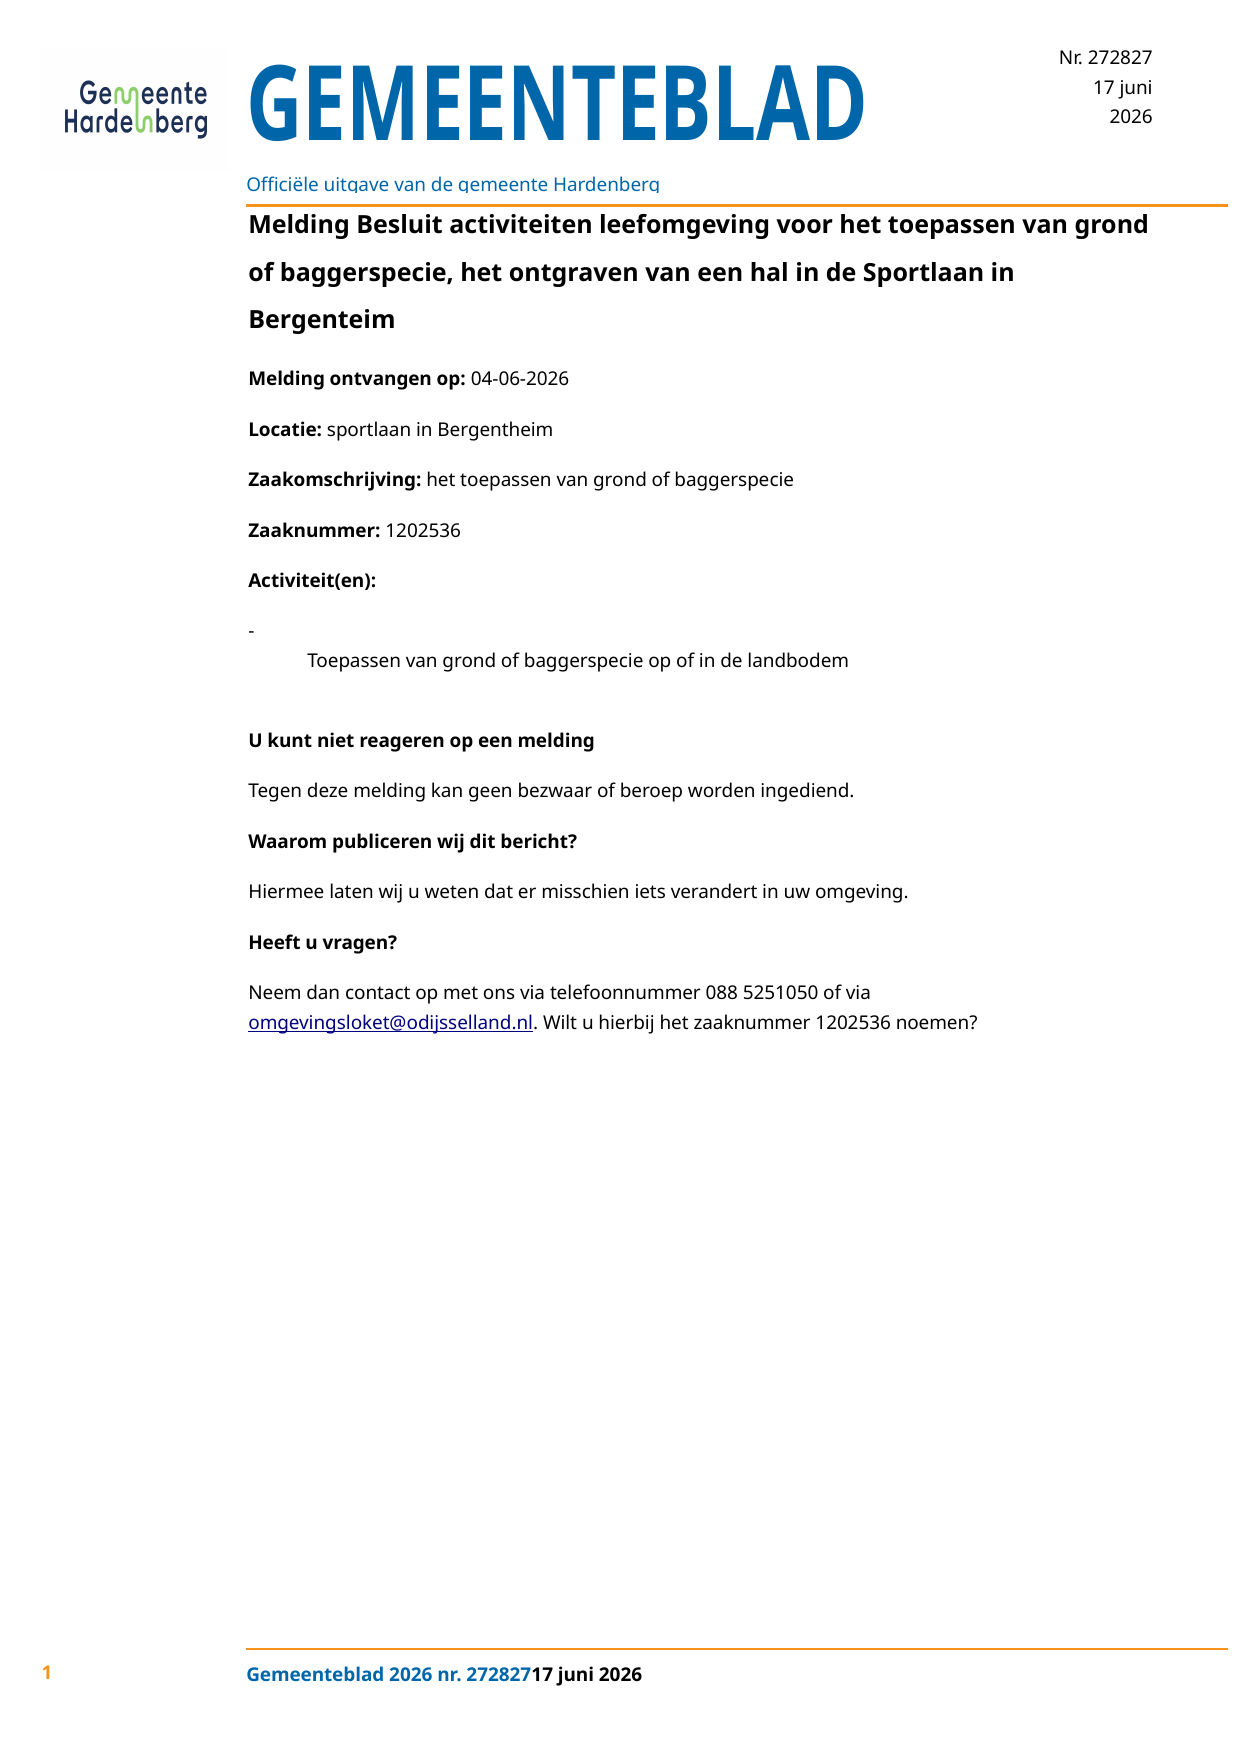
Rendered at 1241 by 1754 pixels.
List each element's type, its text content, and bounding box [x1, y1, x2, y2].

text Zaakomschrijving: het toepassen van grond of baggerspecie [248, 466, 1152, 492]
text Zaaknummer: 1202536 [248, 517, 1152, 542]
text U kunt niet reageren op een melding [248, 727, 1152, 753]
list Toepassen van grond of baggerspecie op of in de landbodem [248, 647, 1152, 673]
text Neem dan contact op met ons via telefoonnummer 088 5251050 of via omgevingsloket@odijsselland.nl. Wilt u hierbij het zaaknummer 1202536 noemen? [248, 979, 1152, 1034]
text Waarom publiceren wij dit bericht? [248, 828, 1152, 854]
text Locatie: sportlaan in Bergentheim [248, 416, 1152, 442]
text Hiermee laten wij u weten dat er misschien iets verandert in uw omgeving. [248, 878, 1152, 904]
text Melding Besluit activiteiten leefomgeving voor het toepassen van grond of baggerspecie, het ontgraven van een hal in de Sportlaan in Bergenteim [248, 207, 1152, 336]
picture [41, 47, 231, 172]
text Tegen deze melding kan geen bezwaar of beroep worden ingediend. [248, 778, 1152, 803]
text Heeft u vragen? [248, 929, 1152, 954]
text Melding ontvangen op: 04-06-2026 [248, 366, 1152, 391]
text Activiteit(en): [248, 567, 1152, 593]
